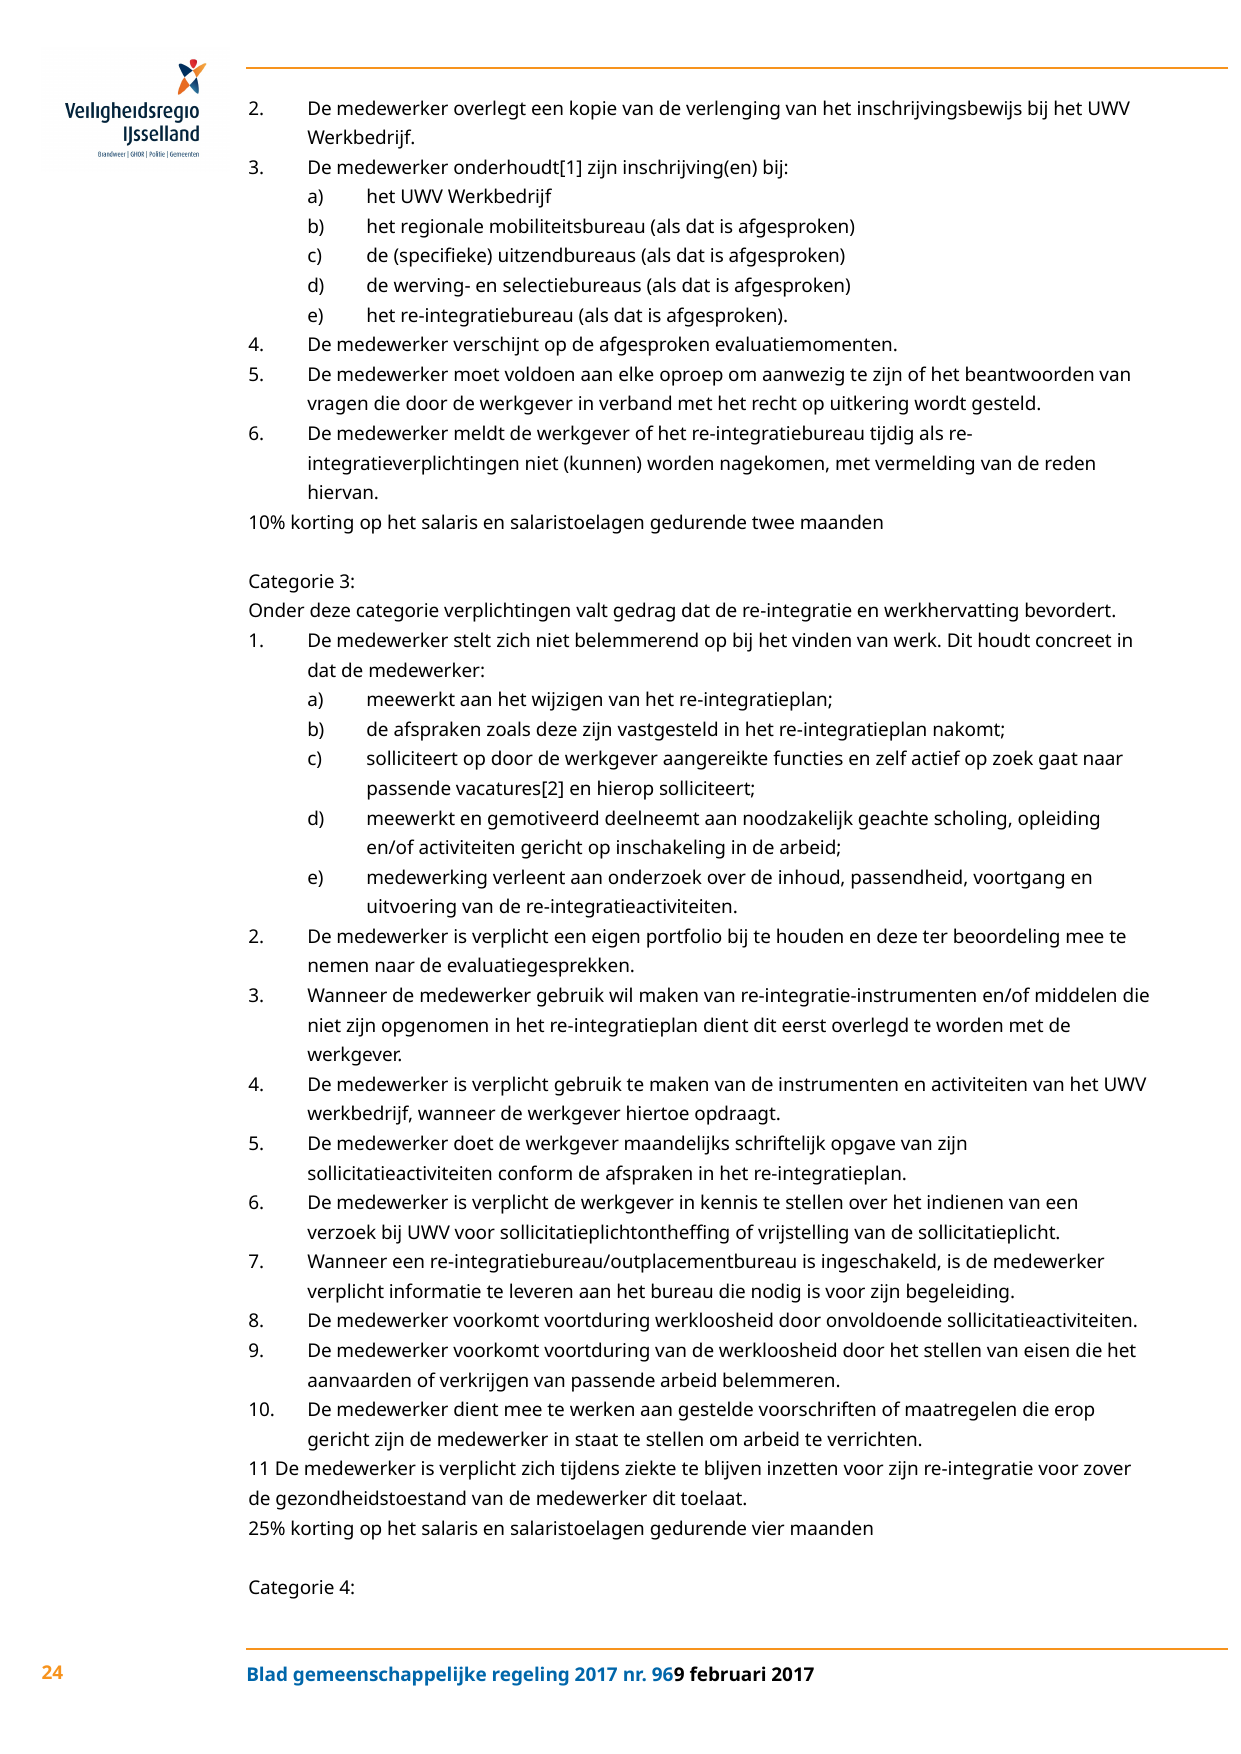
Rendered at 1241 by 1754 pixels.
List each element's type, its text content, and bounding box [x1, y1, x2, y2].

list De medewerker overlegt een kopie van de verlenging van het inschrijvingsbewijs bij het UWV Werkbedrijf. [248, 95, 1152, 150]
list de afspraken zoals deze zijn vastgesteld in het re-integratieplan nakomt; [307, 716, 1152, 742]
list meewerkt aan het wijzigen van het re-integratieplan; [307, 686, 1152, 712]
list De medewerker is verplicht gebruik te maken van de instrumenten en activiteiten van het UWV werkbedrijf, wanneer de werkgever hiertoe opdraagt. [248, 1071, 1152, 1126]
list De medewerker moet voldoen aan elke oproep om aanwezig te zijn of het beantwoorden van vragen die door de werkgever in verband met het recht op uitkering wordt gesteld. [248, 361, 1152, 416]
text Categorie 3: [248, 568, 1152, 594]
text Onder deze categorie verplichtingen valt gedrag dat de re-integratie en werkhervatting bevordert. [248, 598, 1152, 623]
list De medewerker is verplicht een eigen portfolio bij te houden en deze ter beoordeling mee te nemen naar de evaluatiegesprekken. [248, 923, 1152, 978]
list De medewerker stelt zich niet belemmerend op bij het vinden van werk. Dit houdt concreet in dat de medewerker: [248, 627, 1152, 683]
list solliciteert op door de werkgever aangereikte functies en zelf actief op zoek gaat naar passende vacatures[2] en hierop solliciteert; [307, 746, 1152, 801]
text 25% korting op het salaris en salaristoelagen gedurende vier maanden [248, 1515, 1152, 1541]
text Categorie 4: [248, 1574, 1152, 1600]
list Wanneer de medewerker gebruik wil maken van re-integratie-instrumenten en/of middelen die niet zijn opgenomen in het re-integratieplan dient dit eerst overlegd te worden met de werkgever. [248, 982, 1152, 1067]
list De medewerker is verplicht de werkgever in kennis te stellen over het indienen van een verzoek bij UWV voor sollicitatieplichtontheffing of vrijstelling van de sollicitatieplicht. [248, 1189, 1152, 1245]
text 11 De medewerker is verplicht zich tijdens ziekte te blijven inzetten voor zijn re-integratie voor zover de gezondheidstoestand van de medewerker dit toelaat. [248, 1456, 1152, 1511]
list De medewerker onderhoudt[1] zijn inschrijving(en) bij: [248, 154, 1152, 180]
picture [41, 47, 231, 172]
list De medewerker dient mee te werken aan gestelde voorschriften of maatregelen die erop gericht zijn de medewerker in staat te stellen om arbeid te verrichten. [248, 1396, 1152, 1452]
list De medewerker verschijnt op de afgesproken evaluatiemomenten. [248, 331, 1152, 357]
list meewerkt en gemotiveerd deelneemt aan noodzakelijk geachte scholing, opleiding en/of activiteiten gericht op inschakeling in de arbeid; [307, 805, 1152, 860]
list het regionale mobiliteitsbureau (als dat is afgesproken) [307, 213, 1152, 239]
list de werving- en selectiebureaus (als dat is afgesproken) [307, 272, 1152, 298]
list het re-integratiebureau (als dat is afgesproken). [307, 302, 1152, 328]
list het UWV Werkbedrijf [307, 183, 1152, 209]
text 10% korting op het salaris en salaristoelagen gedurende twee maanden [248, 509, 1152, 535]
list De medewerker voorkomt voortduring van de werkloosheid door het stellen van eisen die het aanvaarden of verkrijgen van passende arbeid belemmeren. [248, 1337, 1152, 1393]
list de (specifieke) uitzendbureaus (als dat is afgesproken) [307, 243, 1152, 268]
list medewerking verleent aan onderzoek over de inhoud, passendheid, voortgang en uitvoering van de re-integratieactiviteiten. [307, 864, 1152, 919]
list De medewerker meldt de werkgever of het re-integratiebureau tijdig als re-integratieverplichtingen niet (kunnen) worden nagekomen, met vermelding van de reden hiervan. [248, 420, 1152, 505]
list Wanneer een re-integratiebureau/outplacementbureau is ingeschakeld, is de medewerker verplicht informatie te leveren aan het bureau die nodig is voor zijn begeleiding. [248, 1248, 1152, 1304]
list De medewerker voorkomt voortduring werkloosheid door onvoldoende sollicitatieactiviteiten. [248, 1308, 1152, 1333]
list De medewerker doet de werkgever maandelijks schriftelijk opgave van zijn sollicitatieactiviteiten conform de afspraken in het re-integratieplan. [248, 1130, 1152, 1186]
